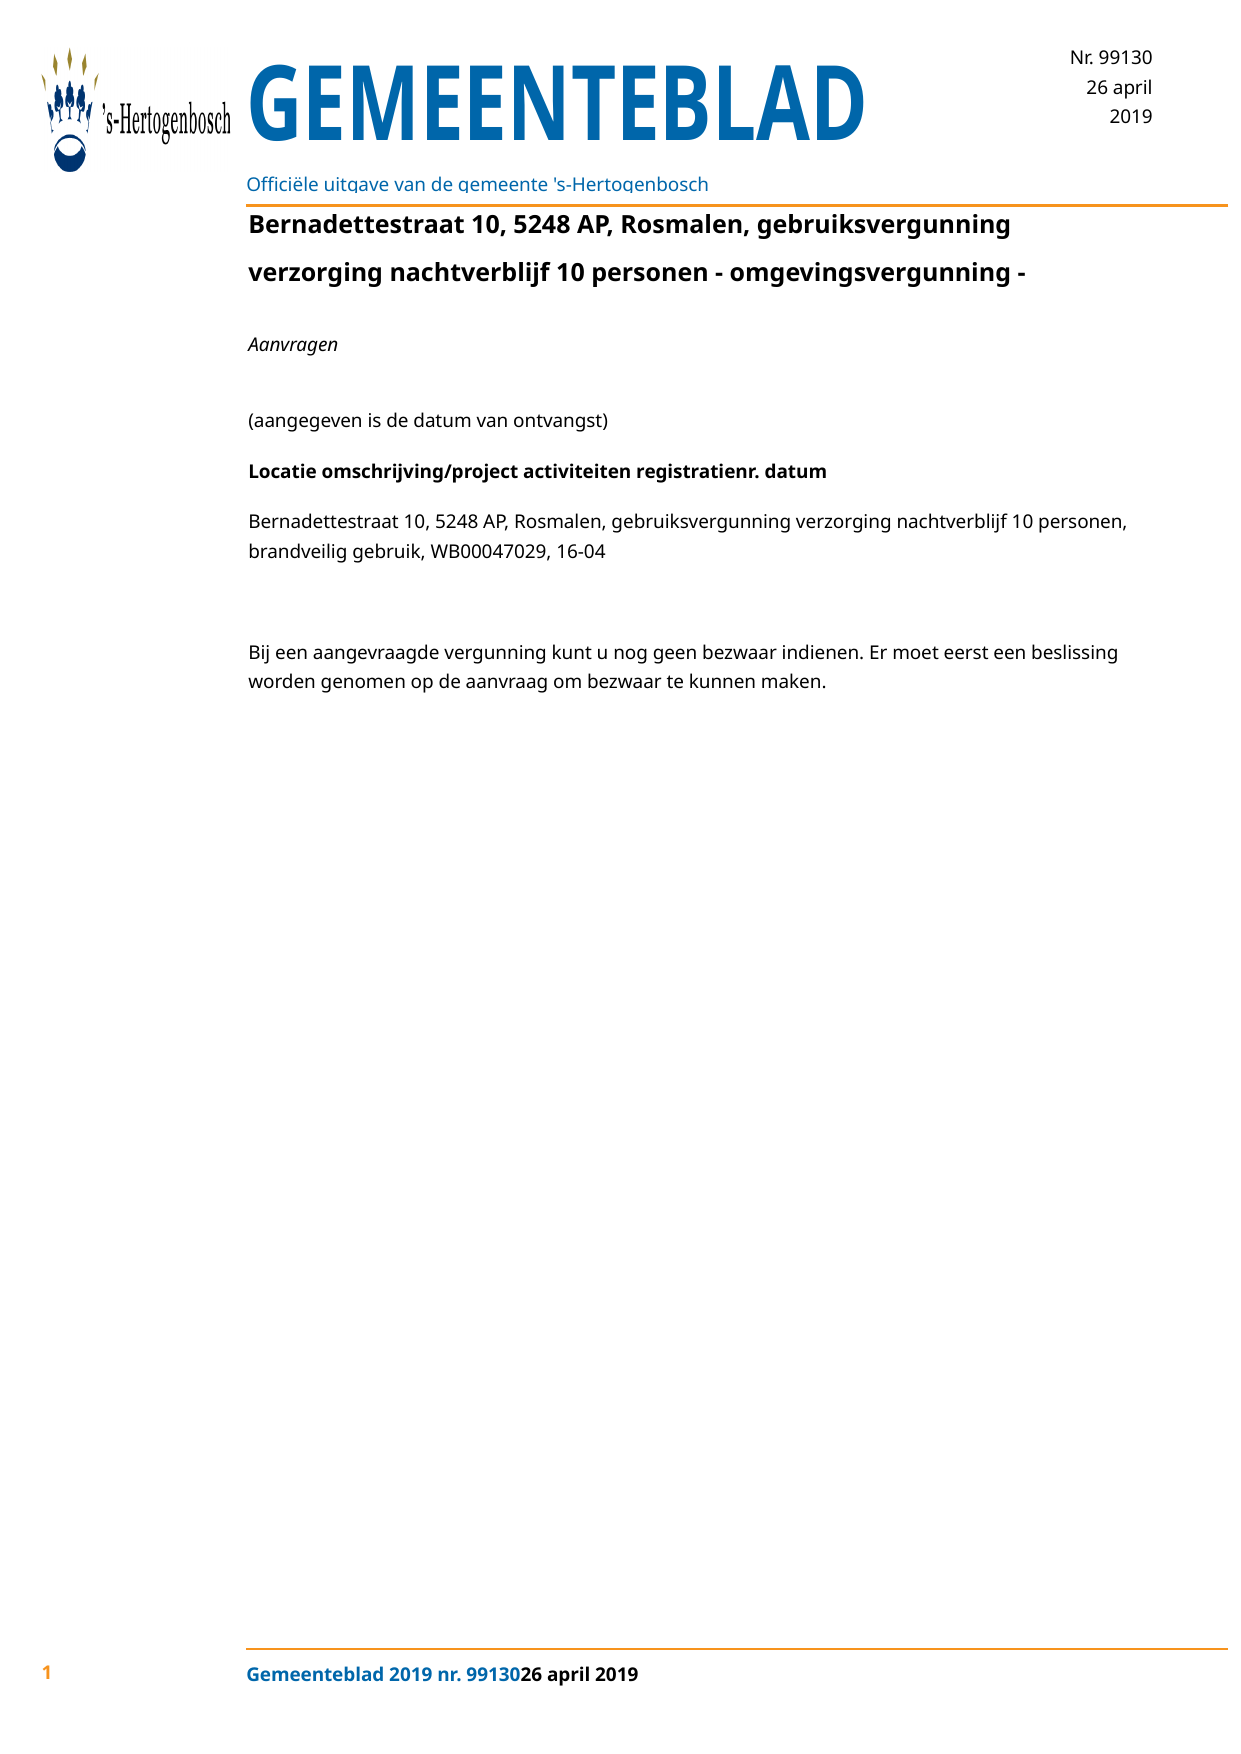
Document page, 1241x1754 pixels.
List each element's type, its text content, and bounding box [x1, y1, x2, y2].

text (aangegeven is de datum van ontvangst) [248, 408, 1152, 433]
text Bernadettestraat 10, 5248 AP, Rosmalen, gebruiksvergunning verzorging nachtverblijf 10 personen, brandveilig gebruik, WB00047029, 16-04 [248, 508, 1152, 564]
text Bernadettestraat 10, 5248 AP, Rosmalen, gebruiksvergunning verzorging nachtverblijf 10 personen - omgevingsvergunning - [248, 207, 1152, 288]
text Aanvragen [248, 331, 1152, 357]
text Locatie omschrijving/project activiteiten registratienr. datum [248, 458, 1152, 484]
text Bij een aangevraagde vergunning kunt u nog geen bezwaar indienen. Er moet eerst een beslissing worden genomen op de aanvraag om bezwaar te kunnen maken. [248, 639, 1152, 694]
picture [41, 47, 231, 172]
